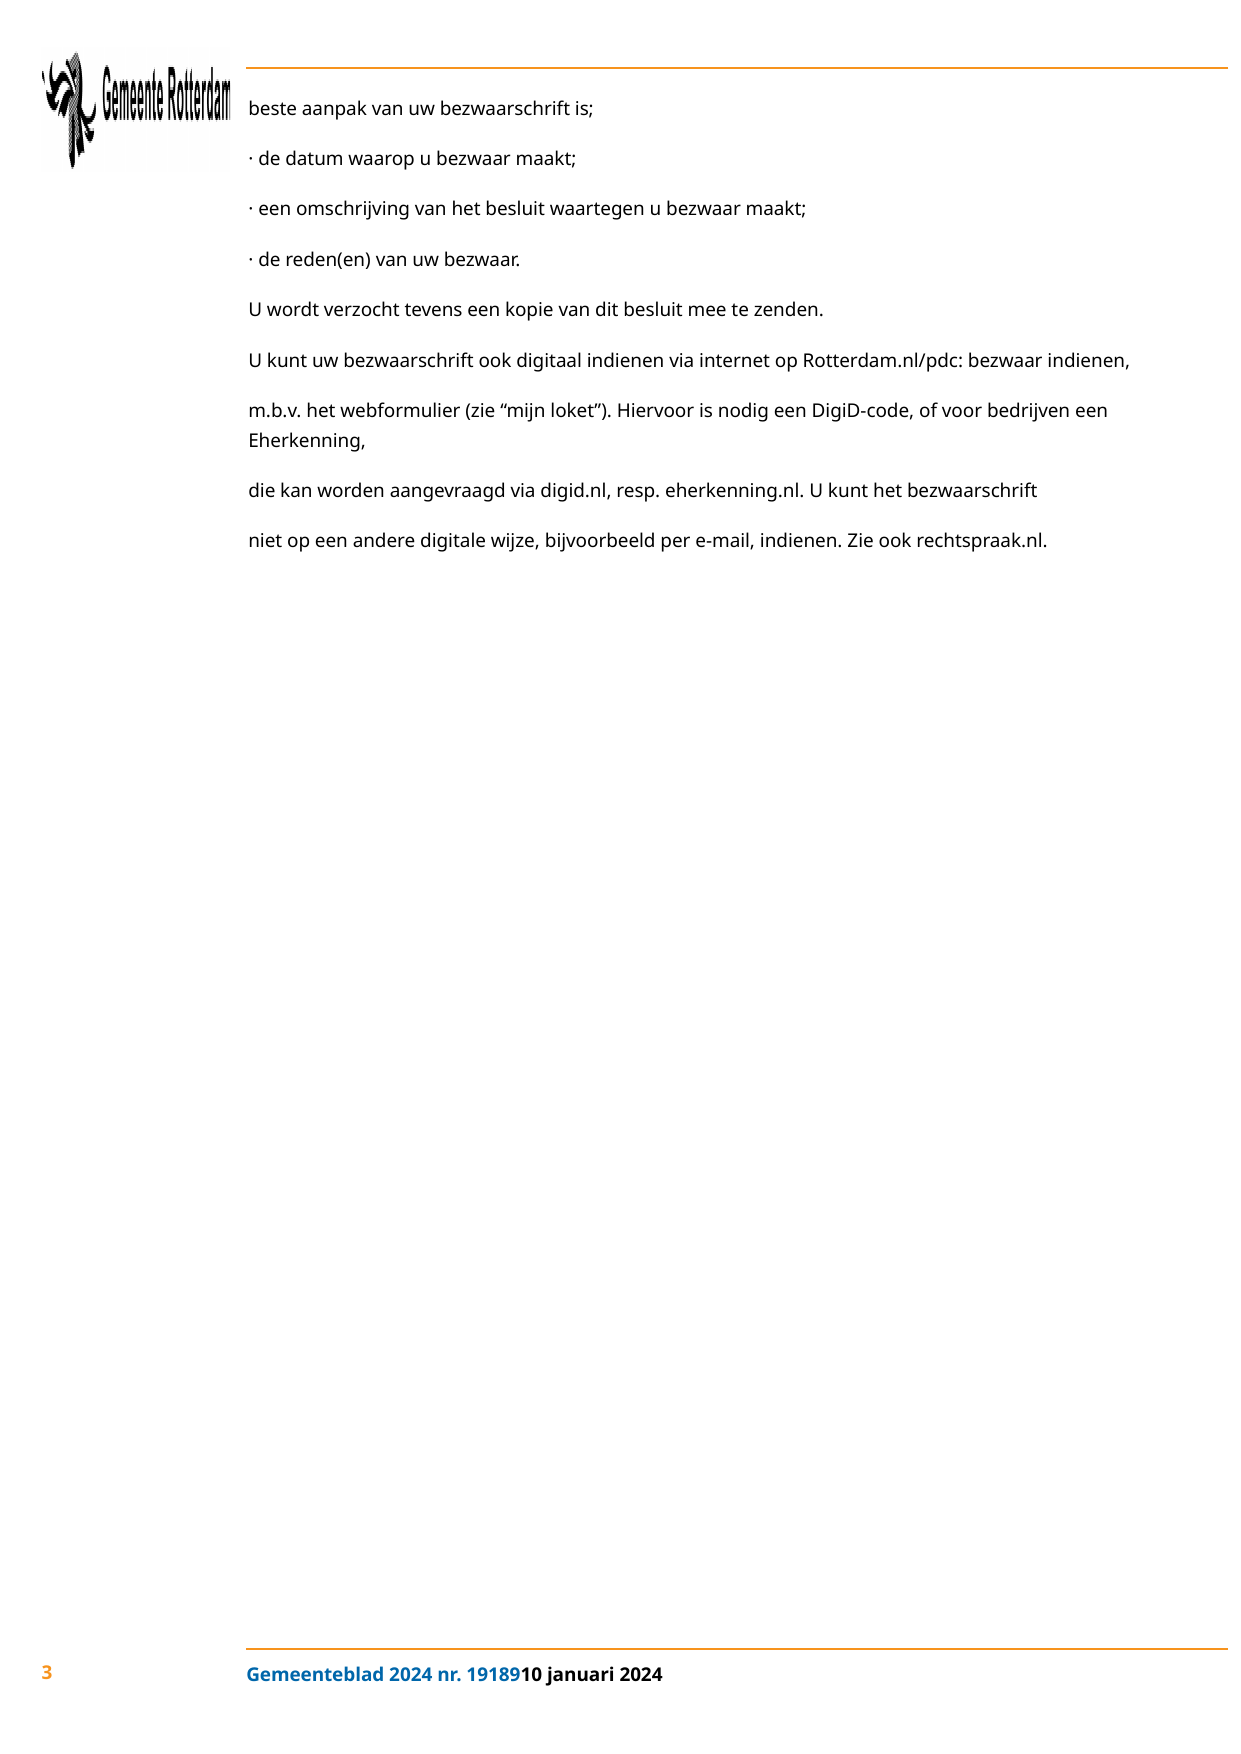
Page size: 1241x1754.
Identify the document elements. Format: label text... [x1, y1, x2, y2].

picture [41, 47, 231, 172]
text U wordt verzocht tevens een kopie van dit besluit mee te zenden. [248, 296, 1152, 322]
text U kunt uw bezwaarschrift ook digitaal indienen via internet op Rotterdam.nl/pdc: bezwaar indienen, [248, 347, 1152, 373]
text niet op een andere digitale wijze, bijvoorbeeld per e-mail, indienen. Zie ook rechtspraak.nl. [248, 528, 1152, 553]
text · een omschrijving van het besluit waartegen u bezwaar maakt; [248, 196, 1152, 221]
text m.b.v. het webformulier (zie “mijn loket”). Hiervoor is nodig een DigiD-code, of voor bedrijven een Eherkenning, [248, 397, 1152, 453]
text beste aanpak van uw bezwaarschrift is; [248, 95, 1152, 121]
text · de datum waarop u bezwaar maakt; [248, 145, 1152, 171]
text · de reden(en) van uw bezwaar. [248, 246, 1152, 272]
text die kan worden aangevraagd via digid.nl, resp. eherkenning.nl. U kunt het bezwaarschrift [248, 477, 1152, 503]
